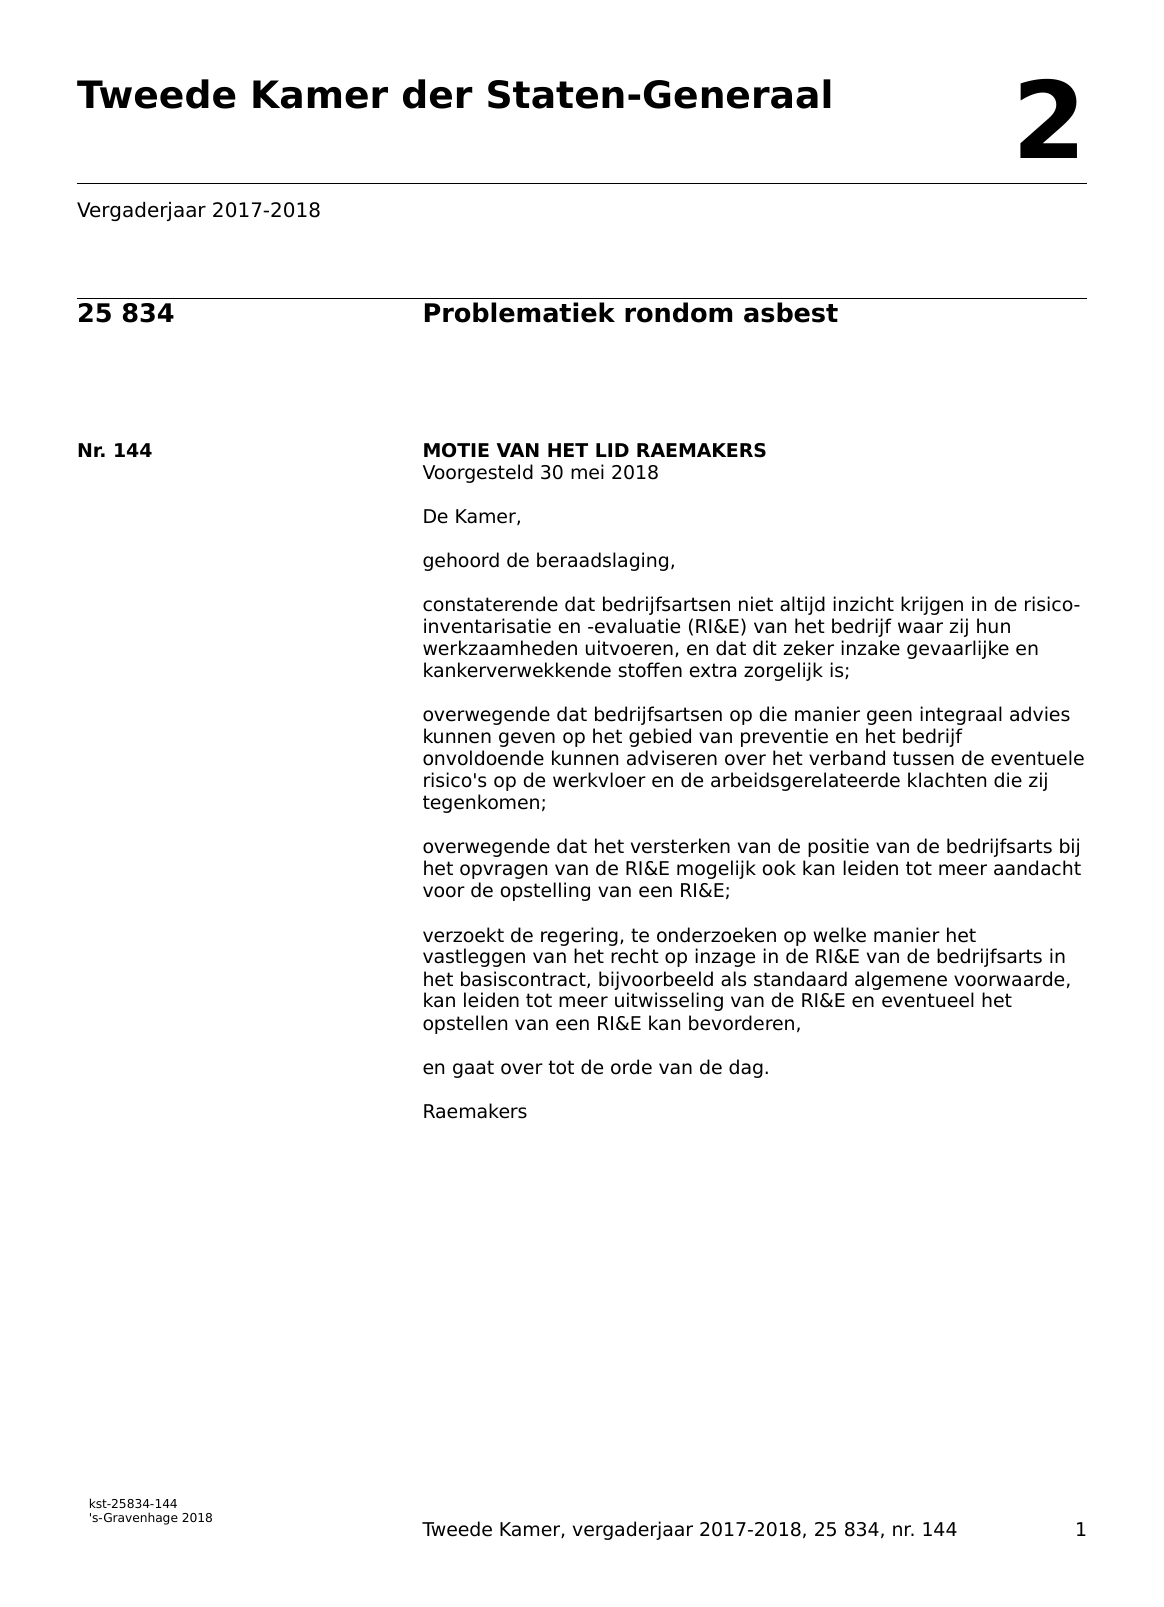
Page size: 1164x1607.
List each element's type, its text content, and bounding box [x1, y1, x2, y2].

text Raemakers [422, 1101, 1087, 1123]
table_header Tweede Kamer der Staten-Generaal [77, 59, 886, 183]
text kst-25834-144 [88, 1497, 323, 1511]
subtitle Nr. 144 MOTIE VAN HET LID RAEMAKERS [77, 440, 1087, 462]
text overwegende dat het versterken van de positie van de bedrijfsarts bij het opvragen van de RI&E mogelijk ook kan leiden tot meer aandacht voor de opstelling van een RI&E; [422, 836, 1087, 902]
text overwegende dat bedrijfsartsen op die manier geen integraal advies kunnen geven op het gebied van preventie en het bedrijf onvoldoende kunnen adviseren over het verband tussen de eventuele risico's op de werkvloer en de arbeidsgerelateerde klachten die zij tegenkomen; [422, 704, 1087, 814]
text Voorgesteld 30 mei 2018 [422, 462, 1087, 484]
text 's-Gravenhage 2018 [88, 1511, 323, 1525]
subtitle 25 834 Problematiek rondom asbest [77, 299, 1087, 329]
text constaterende dat bedrijfsartsen niet altijd inzicht krijgen in de risico-inventarisatie en -evaluatie (RI&E) van het bedrijf waar zij hun werkzaamheden uitvoeren, en dat dit zeker inzake gevaarlijke en kankerverwekkende stoffen extra zorgelijk is; [422, 594, 1087, 682]
text verzoekt de regering, te onderzoeken op welke manier het vastleggen van het recht op inzage in de RI&E van de bedrijfsarts in het basiscontract, bijvoorbeeld als standaard algemene voorwaarde, kan leiden tot meer uitwisseling van de RI&E en eventueel het opstellen van een RI&E kan bevorderen, [422, 924, 1087, 1034]
text gehoord de beraadslaging, [422, 550, 1087, 572]
table_cell Vergaderjaar 2017-2018 [77, 184, 1087, 298]
text en gaat over tot de orde van de dag. [422, 1057, 1087, 1078]
text De Kamer, [422, 506, 1087, 528]
table_header 2 [886, 59, 1087, 183]
